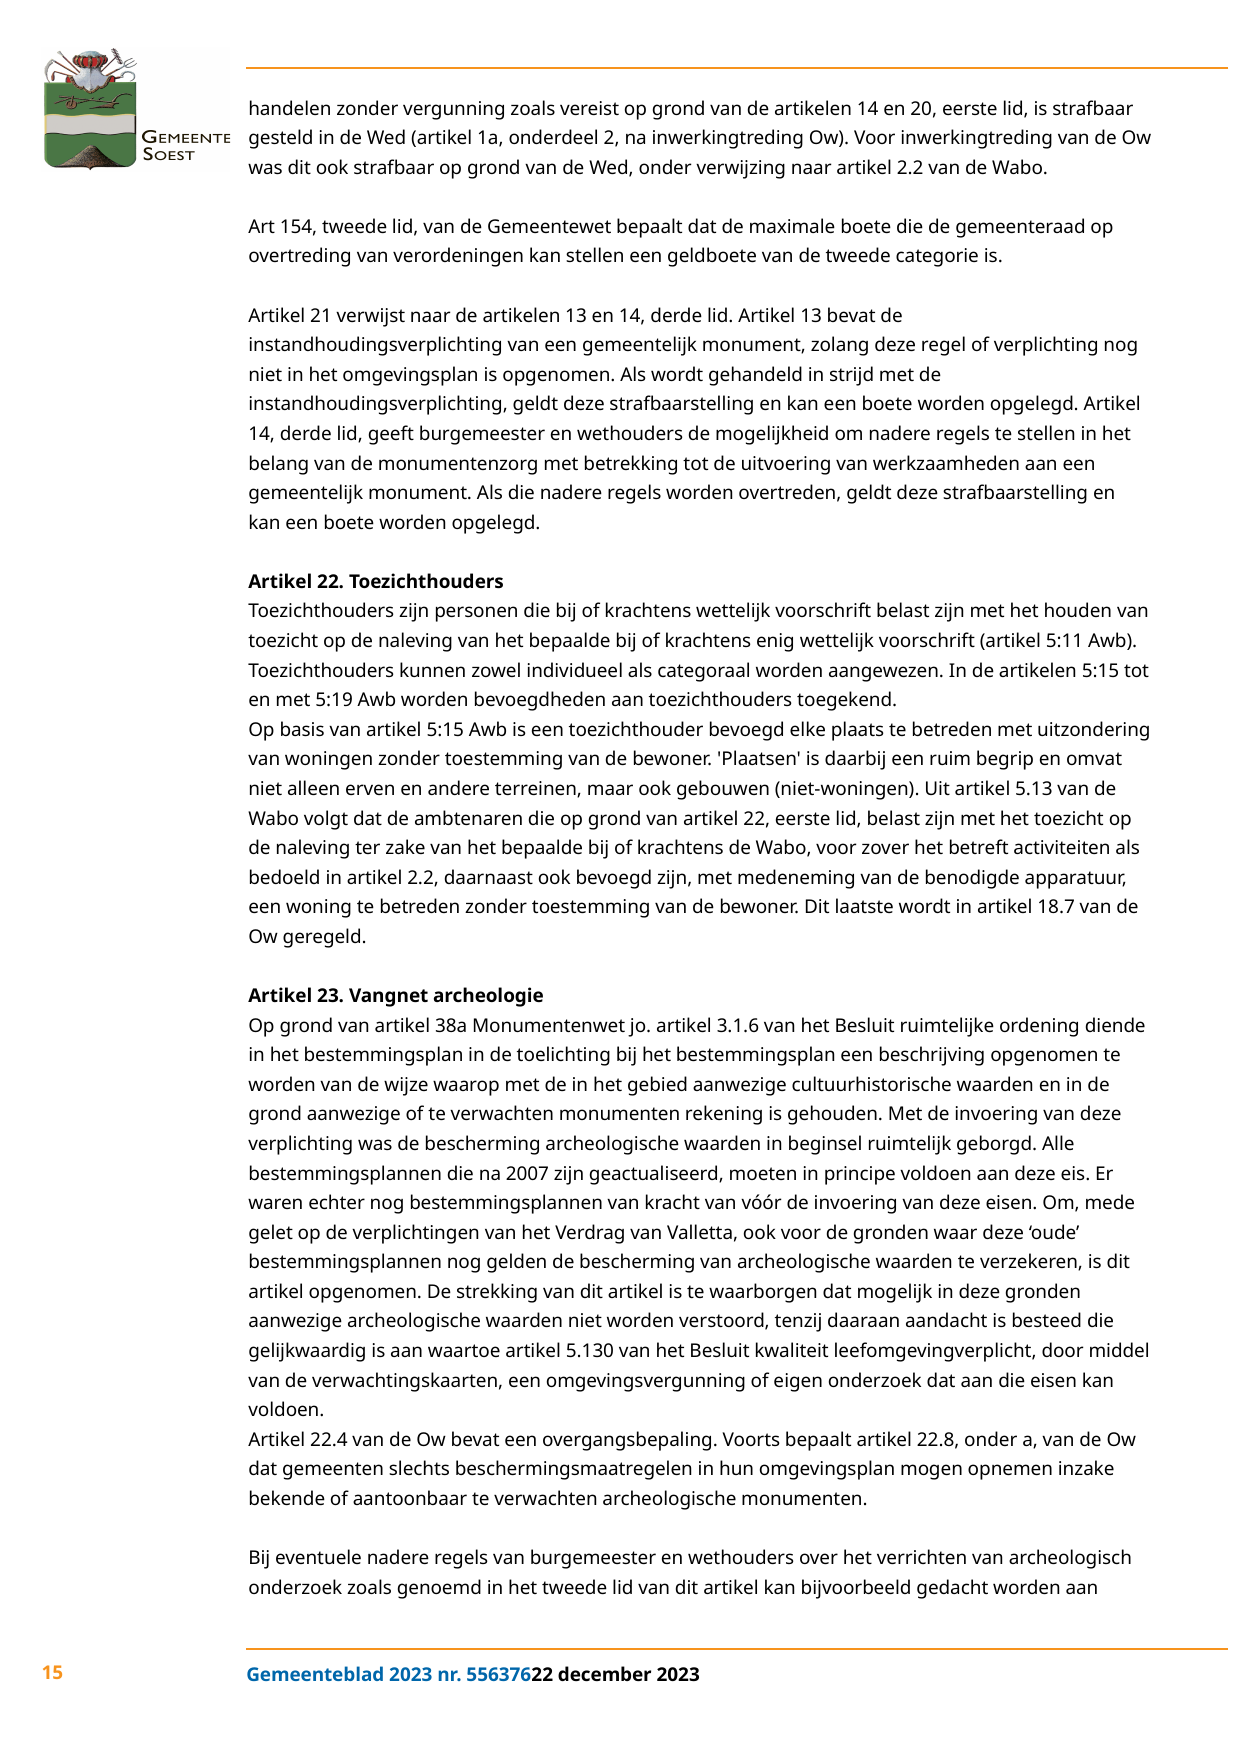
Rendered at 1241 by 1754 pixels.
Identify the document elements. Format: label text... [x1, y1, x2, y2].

text handelen zonder vergunning zoals vereist op grond van de artikelen 14 en 20, eerste lid, is strafbaar gesteld in de Wed (artikel 1a, onderdeel 2, na inwerkingtreding Ow). Voor inwerkingtreding van de Ow was dit ook strafbaar op grond van de Wed, onder verwijzing naar artikel 2.2 van de Wabo. [248, 95, 1152, 180]
text Artikel 22. Toezichthouders [248, 568, 1152, 594]
picture [41, 47, 231, 172]
text Art 154, tweede lid, van de Gemeentewet bepaalt dat de maximale boete die de gemeenteraad op overtreding van verordeningen kan stellen een geldboete van de tweede categorie is. [248, 213, 1152, 268]
text Bij eventuele nadere regels van burgemeester en wethouders over het verrichten van archeologisch onderzoek zoals genoemd in het tweede lid van dit artikel kan bijvoorbeeld gedacht worden aan [248, 1544, 1152, 1600]
text Artikel 23. Vangnet archeologie [248, 982, 1152, 1008]
text Op basis van artikel 5:15 Awb is een toezichthouder bevoegd elke plaats te betreden met uitzondering van woningen zonder toestemming van de bewoner. 'Plaatsen' is daarbij een ruim begrip en omvat niet alleen erven en andere terreinen, maar ook gebouwen (niet-woningen). Uit artikel 5.13 van de Wabo volgt dat de ambtenaren die op grond van artikel 22, eerste lid, belast zijn met het toezicht op de naleving ter zake van het bepaalde bij of krachtens de Wabo, voor zover het betreft activiteiten als bedoeld in artikel 2.2, daarnaast ook bevoegd zijn, met medeneming van de benodigde apparatuur, een woning te betreden zonder toestemming van de bewoner. Dit laatste wordt in artikel 18.7 van de Ow geregeld. [248, 716, 1152, 949]
text Toezichthouders zijn personen die bij of krachtens wettelijk voorschrift belast zijn met het houden van toezicht op de naleving van het bepaalde bij of krachtens enig wettelijk voorschrift (artikel 5:11 Awb). Toezichthouders kunnen zowel individueel als categoraal worden aangewezen. In de artikelen 5:15 tot en met 5:19 Awb worden bevoegdheden aan toezichthouders toegekend. [248, 598, 1152, 712]
text Artikel 21 verwijst naar de artikelen 13 en 14, derde lid. Artikel 13 bevat de instandhoudingsverplichting van een gemeentelijk monument, zolang deze regel of verplichting nog niet in het omgevingsplan is opgenomen. Als wordt gehandeld in strijd met de instandhoudingsverplichting, geldt deze strafbaarstelling en kan een boete worden opgelegd. Artikel 14, derde lid, geeft burgemeester en wethouders de mogelijkheid om nadere regels te stellen in het belang van de monumentenzorg met betrekking tot de uitvoering van werkzaamheden aan een gemeentelijk monument. Als die nadere regels worden overtreden, geldt deze strafbaarstelling en kan een boete worden opgelegd. [248, 302, 1152, 535]
text Artikel 22.4 van de Ow bevat een overgangsbepaling. Voorts bepaalt artikel 22.8, onder a, van de Ow dat gemeenten slechts beschermingsmaatregelen in hun omgevingsplan mogen opnemen inzake bekende of aantoonbaar te verwachten archeologische monumenten. [248, 1426, 1152, 1511]
text Op grond van artikel 38a Monumentenwet jo. artikel 3.1.6 van het Besluit ruimtelijke ordening diende in het bestemmingsplan in de toelichting bij het bestemmingsplan een beschrijving opgenomen te worden van de wijze waarop met de in het gebied aanwezige cultuurhistorische waarden en in de grond aanwezige of te verwachten monumenten rekening is gehouden. Met de invoering van deze verplichting was de bescherming archeologische waarden in beginsel ruimtelijk geborgd. Alle bestemmingsplannen die na 2007 zijn geactualiseerd, moeten in principe voldoen aan deze eis. Er waren echter nog bestemmingsplannen van kracht van vóór de invoering van deze eisen. Om, mede gelet op de verplichtingen van het Verdrag van Valletta, ook voor de gronden waar deze ‘oude’ bestemmingsplannen nog gelden de bescherming van archeologische waarden te verzekeren, is dit artikel opgenomen. De strekking van dit artikel is te waarborgen dat mogelijk in deze gronden aanwezige archeologische waarden niet worden verstoord, tenzij daaraan aandacht is besteed die gelijkwaardig is aan waartoe artikel 5.130 van het Besluit kwaliteit leefomgevingverplicht, door middel van de verwachtingskaarten, een omgevingsvergunning of eigen onderzoek dat aan die eisen kan voldoen. [248, 1012, 1152, 1422]
